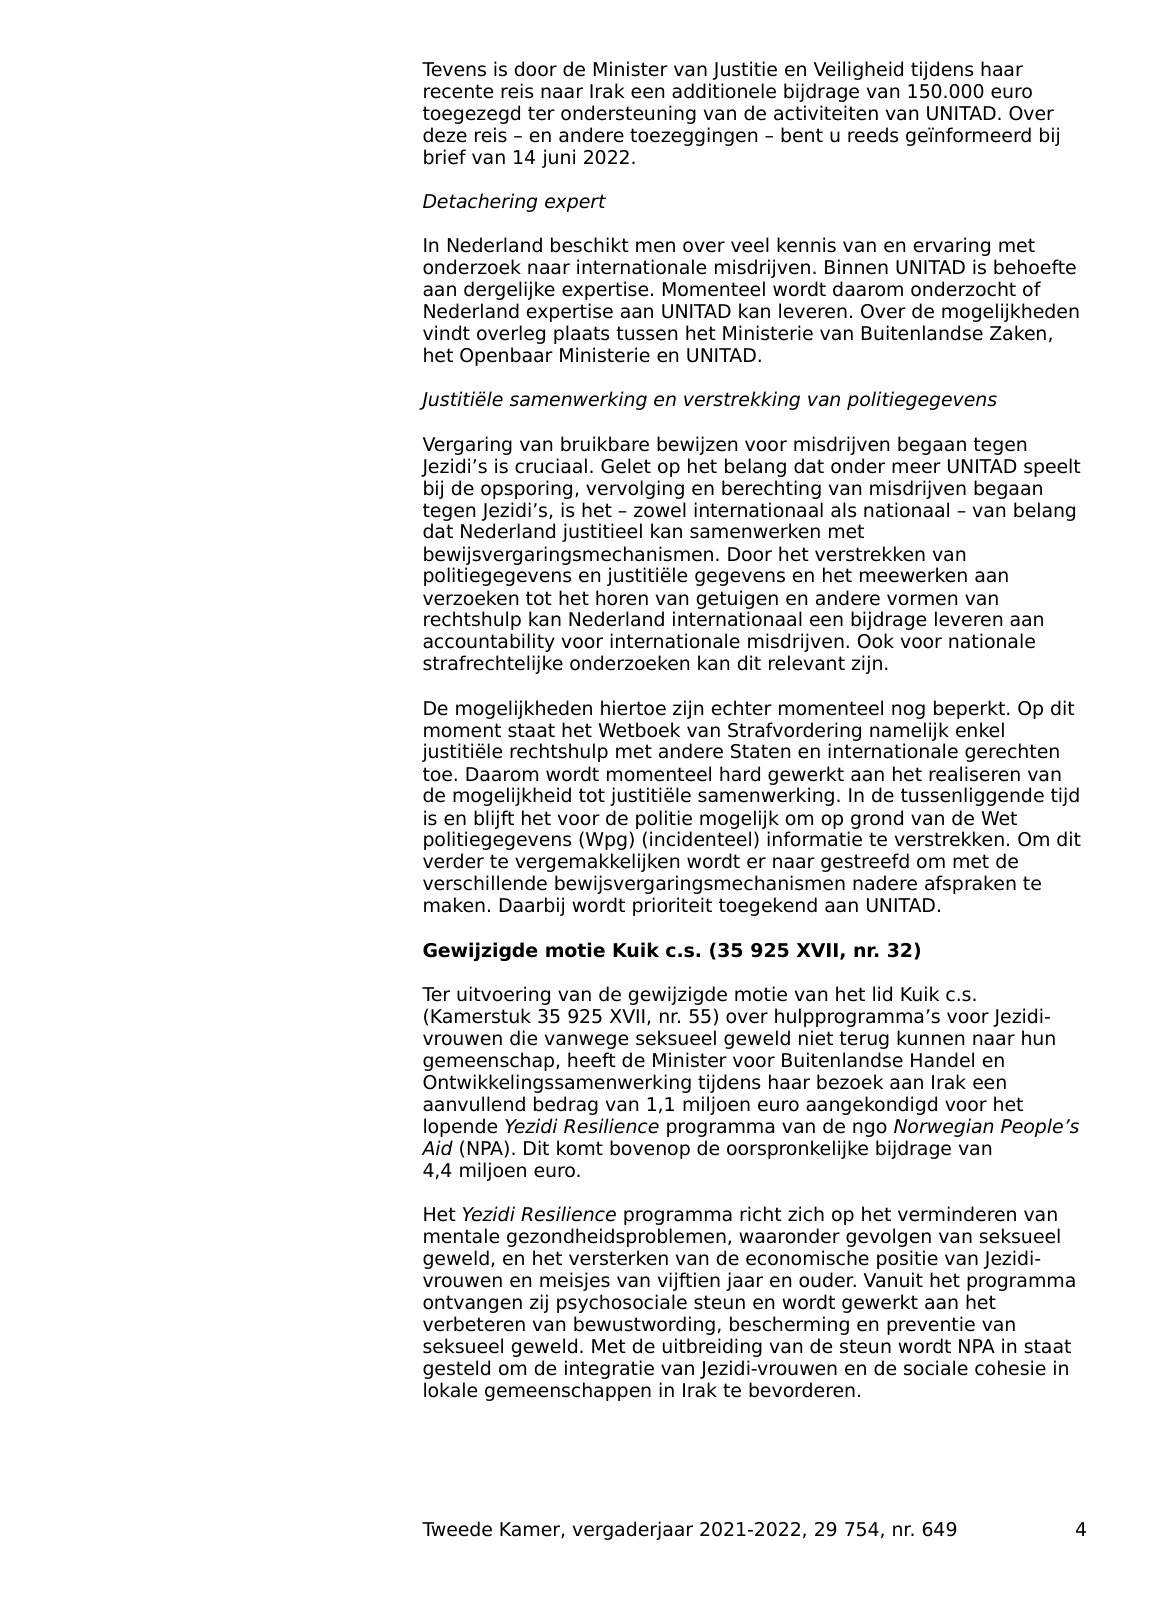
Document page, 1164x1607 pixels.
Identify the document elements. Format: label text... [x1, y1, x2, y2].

subtitle Detachering expert [422, 191, 1087, 213]
subtitle Justitiële samenwerking en verstrekking van politiegegevens [422, 389, 1087, 411]
text De mogelijkheden hiertoe zijn echter momenteel nog beperkt. Op dit moment staat het Wetboek van Strafvordering namelijk enkel justitiële rechtshulp met andere Staten en internationale gerechten toe. Daarom wordt momenteel hard gewerkt aan het realiseren van de mogelijkheid tot justitiële samenwerking. In de tussenliggende tijd is en blijft het voor de politie mogelijk om op grond van de Wet politiegegevens (Wpg) (incidenteel) informatie te verstrekken. Om dit verder te vergemakkelijken wordt er naar gestreefd om met de verschillende bewijsvergaringsmechanismen nadere afspraken te maken. Daarbij wordt prioriteit toegekend aan UNITAD. [422, 697, 1087, 917]
text Ter uitvoering van de gewijzigde motie van het lid Kuik c.s. (Kamerstuk 35 925 XVII, nr. 55) over hulpprogramma’s voor Jezidi-vrouwen die vanwege seksueel geweld niet terug kunnen naar hun gemeenschap, heeft de Minister voor Buitenlandse Handel en Ontwikkelingssamenwerking tijdens haar bezoek aan Irak een aanvullend bedrag van 1,1 miljoen euro aangekondigd voor het lopende Yezidi Resilience programma van de ngo Norwegian People’s Aid (NPA). Dit komt bovenop de oorspronkelijke bijdrage van 4,4 miljoen euro. [422, 984, 1087, 1181]
subtitle Gewijzigde motie Kuik c.s. (35 925 XVII, nr. 32) [422, 939, 1087, 961]
text Tevens is door de Minister van Justitie en Veiligheid tijdens haar recente reis naar Irak een additionele bijdrage van 150.000 euro toegezegd ter ondersteuning van de activiteiten van UNITAD. Over deze reis – en andere toezeggingen – bent u reeds geïnformeerd bij brief van 14 juni 2022. [422, 59, 1087, 169]
text In Nederland beschikt men over veel kennis van en ervaring met onderzoek naar internationale misdrijven. Binnen UNITAD is behoefte aan dergelijke expertise. Momenteel wordt daarom onderzocht of Nederland expertise aan UNITAD kan leveren. Over de mogelijkheden vindt overleg plaats tussen het Ministerie van Buitenlandse Zaken, het Openbaar Ministerie en UNITAD. [422, 235, 1087, 367]
text Vergaring van bruikbare bewijzen voor misdrijven begaan tegen Jezidi’s is cruciaal. Gelet op het belang dat onder meer UNITAD speelt bij de opsporing, vervolging en berechting van misdrijven begaan tegen Jezidi’s, is het – zowel internationaal als nationaal – van belang dat Nederland justitieel kan samenwerken met bewijsvergaringsmechanismen. Door het verstrekken van politiegegevens en justitiële gegevens en het meewerken aan verzoeken tot het horen van getuigen en andere vormen van rechtshulp kan Nederland internationaal een bijdrage leveren aan accountability voor internationale misdrijven. Ook voor nationale strafrechtelijke onderzoeken kan dit relevant zijn. [422, 433, 1087, 675]
text Het Yezidi Resilience programma richt zich op het verminderen van mentale gezondheidsproblemen, waaronder gevolgen van seksueel geweld, en het versterken van de economische positie van Jezidi-vrouwen en meisjes van vijftien jaar en ouder. Vanuit het programma ontvangen zij psychosociale steun en wordt gewerkt aan het verbeteren van bewustwording, bescherming en preventie van seksueel geweld. Met de uitbreiding van de steun wordt NPA in staat gesteld om de integratie van Jezidi-vrouwen en de sociale cohesie in lokale gemeenschappen in Irak te bevorderen. [422, 1204, 1087, 1401]
